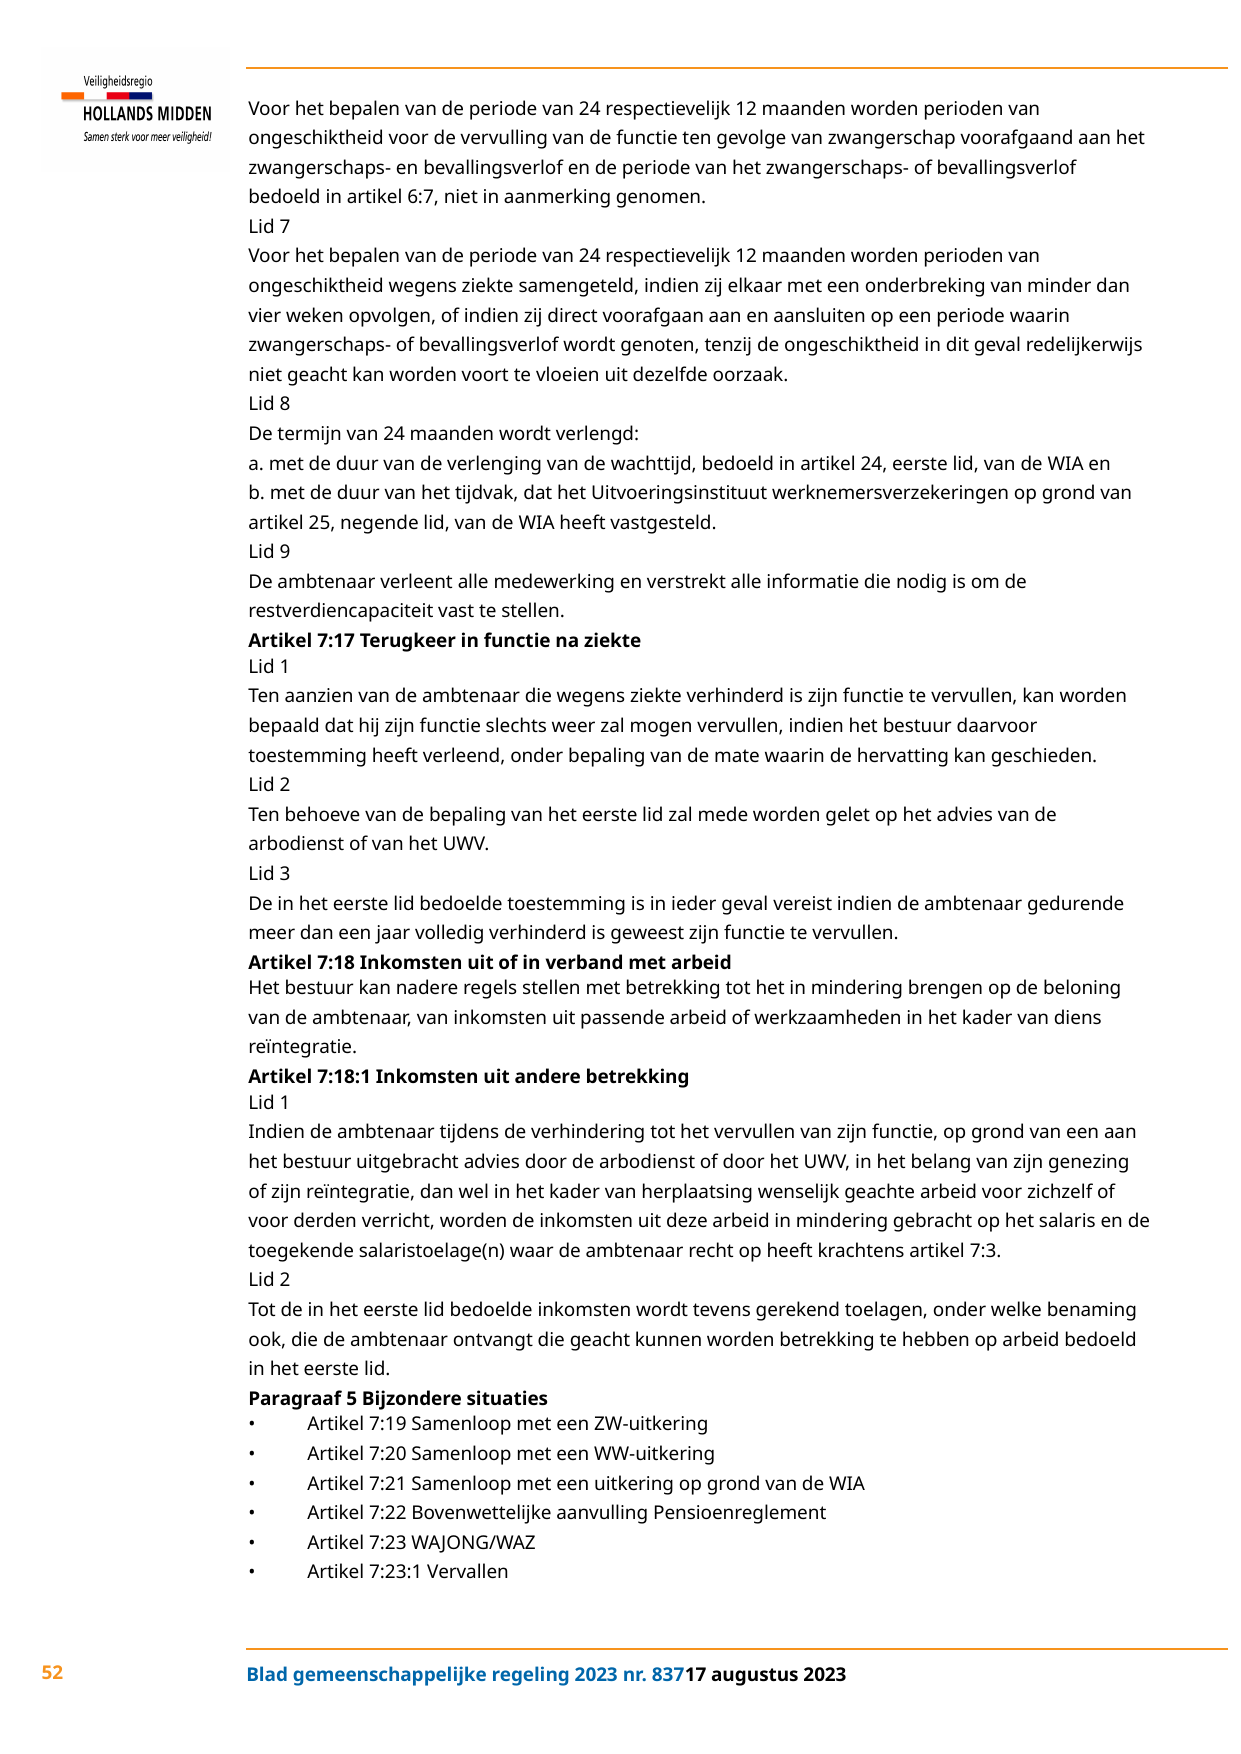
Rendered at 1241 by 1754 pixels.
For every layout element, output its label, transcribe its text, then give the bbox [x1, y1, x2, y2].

text Voor het bepalen van de periode van 24 respectievelijk 12 maanden worden perioden van ongeschiktheid wegens ziekte samengeteld, indien zij elkaar met een onderbreking van minder dan vier weken opvolgen, of indien zij direct voorafgaan aan en aansluiten op een periode waarin zwangerschaps- of bevallingsverlof wordt genoten, tenzij de ongeschiktheid in dit geval redelijkerwijs niet geacht kan worden voort te vloeien uit dezelfde oorzaak. [248, 243, 1152, 387]
text Lid 8 [248, 391, 1152, 416]
text Lid 3 [248, 860, 1152, 886]
list Artikel 7:19 Samenloop met een ZW-uitkering [248, 1411, 1152, 1436]
list Artikel 7:23 WAJONG/WAZ [248, 1529, 1152, 1555]
text Lid 1 [248, 1089, 1152, 1115]
text Ten behoeve van de bepaling van het eerste lid zal mede worden gelet op het advies van de arbodienst of van het UWV. [248, 801, 1152, 856]
text De ambtenaar verleent alle medewerking en verstrekt alle informatie die nodig is om de restverdiencapaciteit vast te stellen. [248, 568, 1152, 623]
text Lid 1 [248, 653, 1152, 679]
text Paragraaf 5 Bijzondere situaties [248, 1385, 1152, 1411]
text De termijn van 24 maanden wordt verlengd: [248, 420, 1152, 446]
text Artikel 7:18:1 Inkomsten uit andere betrekking [248, 1063, 1152, 1089]
text Voor het bepalen van de periode van 24 respectievelijk 12 maanden worden perioden van ongeschiktheid voor de vervulling van de functie ten gevolge van zwangerschap voorafgaand aan het zwangerschaps- en bevallingsverlof en de periode van het zwangerschaps- of bevallingsverlof bedoeld in artikel 6:7, niet in aanmerking genomen. [248, 95, 1152, 209]
list Artikel 7:23:1 Vervallen [248, 1558, 1152, 1584]
picture [41, 47, 231, 172]
list Artikel 7:20 Samenloop met een WW-uitkering [248, 1440, 1152, 1466]
text Artikel 7:17 Terugkeer in functie na ziekte [248, 627, 1152, 653]
text Tot de in het eerste lid bedoelde inkomsten wordt tevens gerekend toelagen, onder welke benaming ook, die de ambtenaar ontvangt die geacht kunnen worden betrekking te hebben op arbeid bedoeld in het eerste lid. [248, 1296, 1152, 1381]
text Lid 2 [248, 771, 1152, 797]
list Artikel 7:22 Bovenwettelijke aanvulling Pensioenreglement [248, 1499, 1152, 1525]
text Indien de ambtenaar tijdens de verhindering tot het vervullen van zijn functie, op grond van een aan het bestuur uitgebracht advies door de arbodienst of door het UWV, in het belang van zijn genezing of zijn reïntegratie, dan wel in het kader van herplaatsing wenselijk geachte arbeid voor zichzelf of voor derden verricht, worden de inkomsten uit deze arbeid in mindering gebracht op het salaris en de toegekende salaristoelage(n) waar de ambtenaar recht op heeft krachtens artikel 7:3. [248, 1119, 1152, 1263]
text Lid 9 [248, 538, 1152, 564]
text b. met de duur van het tijdvak, dat het Uitvoeringsinstituut werknemersverzekeringen op grond van artikel 25, negende lid, van de WIA heeft vastgesteld. [248, 479, 1152, 535]
list Artikel 7:21 Samenloop met een uitkering op grond van de WIA [248, 1470, 1152, 1496]
text De in het eerste lid bedoelde toestemming is in ieder geval vereist indien de ambtenaar gedurende meer dan een jaar volledig verhinderd is geweest zijn functie te vervullen. [248, 890, 1152, 945]
text Ten aanzien van de ambtenaar die wegens ziekte verhinderd is zijn functie te vervullen, kan worden bepaald dat hij zijn functie slechts weer zal mogen vervullen, indien het bestuur daarvoor toestemming heeft verleend, onder bepaling van de mate waarin de hervatting kan geschieden. [248, 683, 1152, 767]
text Lid 2 [248, 1267, 1152, 1292]
text Het bestuur kan nadere regels stellen met betrekking tot het in mindering brengen op de beloning van de ambtenaar, van inkomsten uit passende arbeid of werkzaamheden in het kader van diens reïntegratie. [248, 974, 1152, 1059]
text Lid 7 [248, 213, 1152, 239]
text a. met de duur van de verlenging van de wachttijd, bedoeld in artikel 24, eerste lid, van de WIA en [248, 450, 1152, 476]
text Artikel 7:18 Inkomsten uit of in verband met arbeid [248, 949, 1152, 974]
